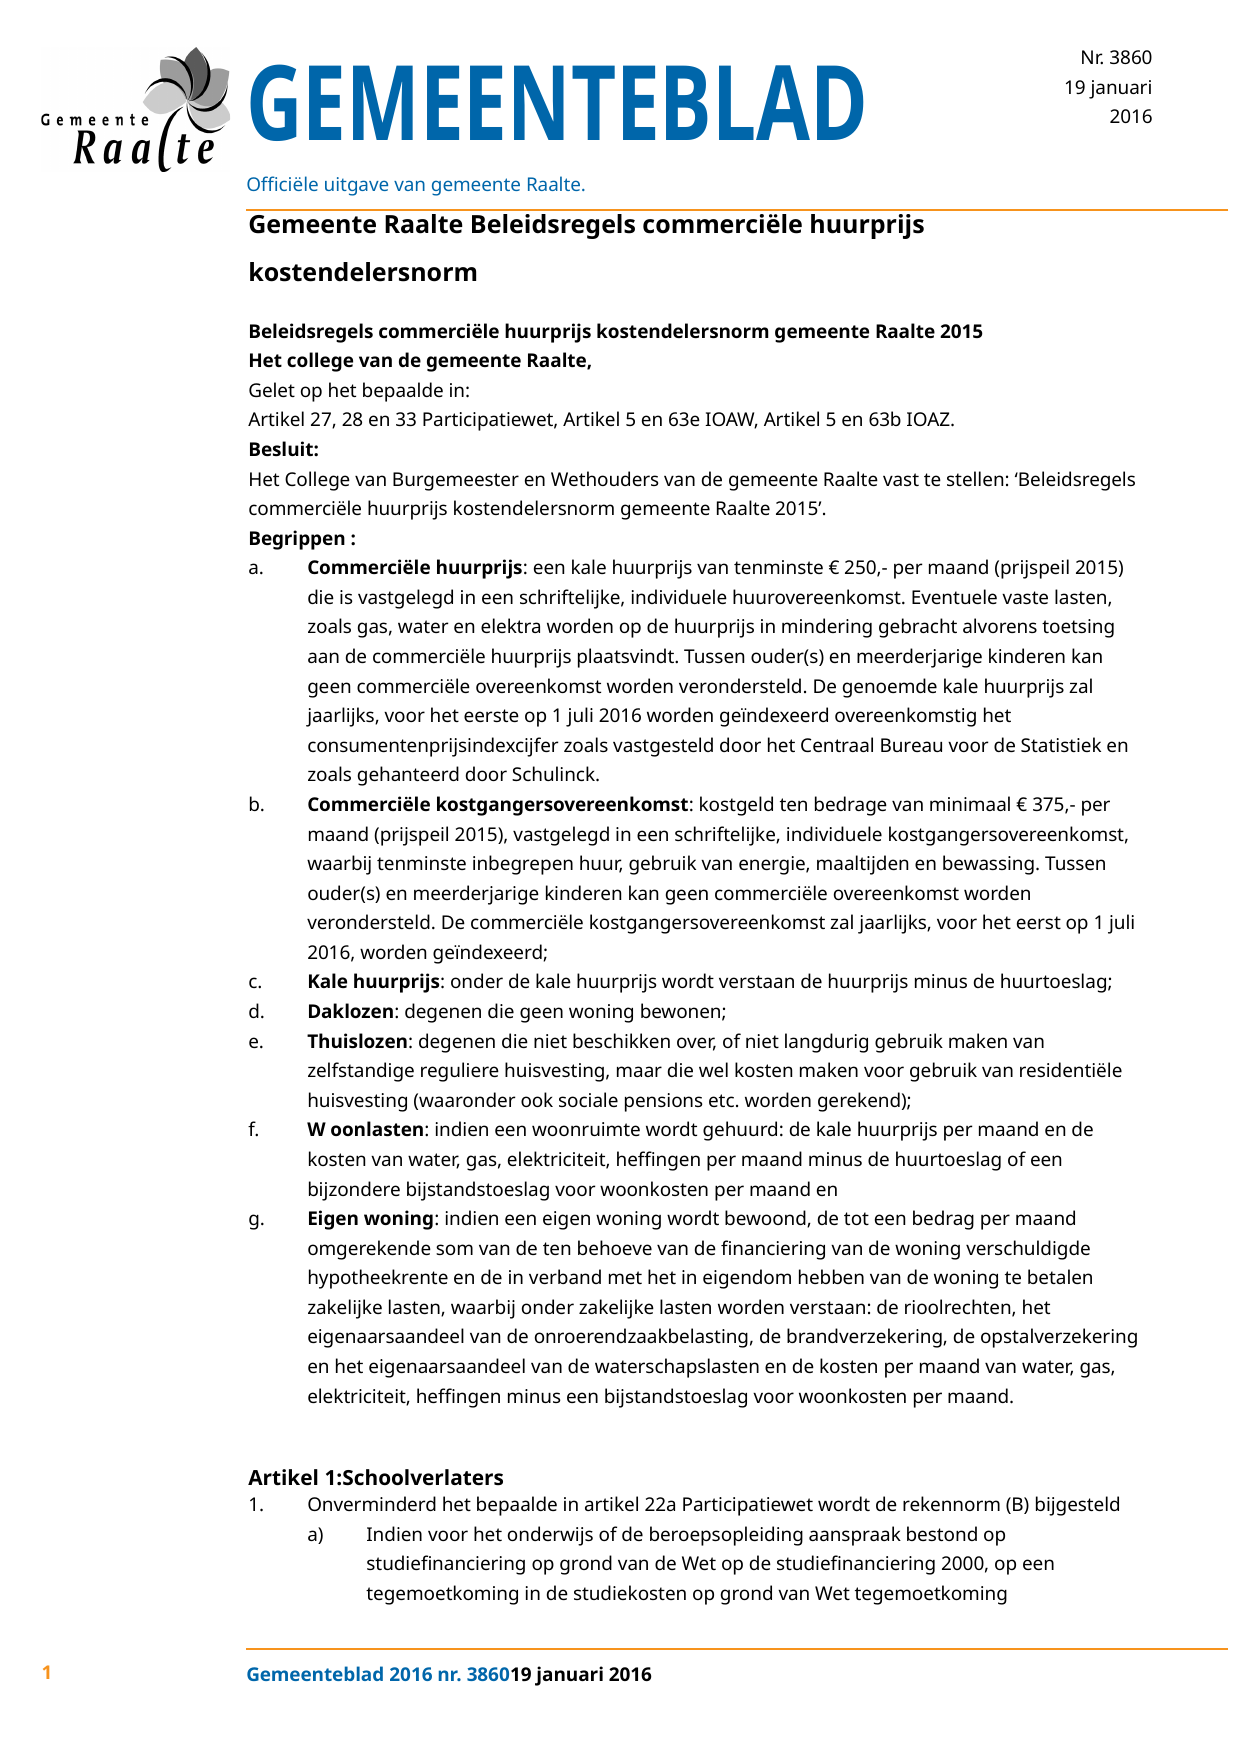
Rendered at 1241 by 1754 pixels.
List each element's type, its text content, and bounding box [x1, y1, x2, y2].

list Thuislozen: degenen die niet beschikken over, of niet langdurig gebruik maken van zelfstandige reguliere huisvesting, maar die wel kosten maken voor gebruik van residentiële huisvesting (waaronder ook sociale pensions etc. worden gerekend); [248, 1028, 1152, 1113]
picture [41, 47, 231, 172]
list Eigen woning: indien een eigen woning wordt bewoond, de tot een bedrag per maand omgerekende som van de ten behoeve van de financiering van de woning verschuldigde hypotheekrente en de in verband met het in eigendom hebben van de woning te betalen zakelijke lasten, waarbij onder zakelijke lasten worden verstaan: de rioolrechten, het eigenaarsaandeel van de onroerendzaakbelasting, de brandverzekering, de opstalverzekering en het eigenaarsaandeel van de waterschapslasten en de kosten per maand van water, gas, elektriciteit, heffingen minus een bijstandstoeslag voor woonkosten per maand. [248, 1205, 1152, 1409]
text Artikel 1:Schoolverlaters [248, 1463, 1152, 1491]
list Kale huurprijs: onder de kale huurprijs wordt verstaan de huurprijs minus de huurtoeslag; [248, 969, 1152, 994]
list W oonlasten: indien een woonruimte wordt gehuurd: de kale huurprijs per maand en de kosten van water, gas, elektriciteit, heffingen per maand minus de huurtoeslag of een bijzondere bijstandstoeslag voor woonkosten per maand en [248, 1117, 1152, 1202]
text Gelet op het bepaalde in: [248, 377, 1152, 403]
text Begrippen : [248, 525, 1152, 551]
text Besluit: [248, 436, 1152, 462]
list Commerciële kostgangersovereenkomst: kostgeld ten bedrage van minimaal € 375,- per maand (prijspeil 2015), vastgelegd in een schriftelijke, individuele kostgangersovereenkomst, waarbij tenminste inbegrepen huur, gebruik van energie, maaltijden en bewassing. Tussen ouder(s) en meerderjarige kinderen kan geen commerciële overeenkomst worden verondersteld. De commerciële kostgangersovereenkomst zal jaarlijks, voor het eerst op 1 juli 2016, worden geïndexeerd; [248, 791, 1152, 965]
text Beleidsregels commerciële huurprijs kostendelersnorm gemeente Raalte 2015 [248, 318, 1152, 344]
text Artikel 27, 28 en 33 Participatiewet, Artikel 5 en 63e IOAW, Artikel 5 en 63b IOAZ. [248, 407, 1152, 432]
text Gemeente Raalte Beleidsregels commerciële huurprijs kostendelersnorm [248, 211, 1152, 288]
text Het college van de gemeente Raalte, [248, 347, 1152, 373]
list Commerciële huurprijs: een kale huurprijs van tenminste € 250,- per maand (prijspeil 2015) die is vastgelegd in een schriftelijke, individuele huurovereenkomst. Eventuele vaste lasten, zoals gas, water en elektra worden op de huurprijs in mindering gebracht alvorens toetsing aan de commerciële huurprijs plaatsvindt. Tussen ouder(s) en meerderjarige kinderen kan geen commerciële overeenkomst worden verondersteld. De genoemde kale huurprijs zal jaarlijks, voor het eerste op 1 juli 2016 worden geïndexeerd overeenkomstig het consumentenprijsindexcijfer zoals vastgesteld door het Centraal Bureau voor de Statistiek en zoals gehanteerd door Schulinck. [248, 554, 1152, 787]
list Daklozen: degenen die geen woning bewonen; [248, 998, 1152, 1024]
list Onverminderd het bepaalde in artikel 22a Participatiewet wordt de rekennorm (B) bijgesteld [248, 1491, 1152, 1517]
text Het College van Burgemeester en Wethouders van de gemeente Raalte vast te stellen: ‘Beleidsregels commerciële huurprijs kostendelersnorm gemeente Raalte 2015’. [248, 466, 1152, 521]
list Indien voor het onderwijs of de beroepsopleiding aanspraak bestond op studiefinanciering op grond van de Wet op de studiefinanciering 2000, op een tegemoetkoming in de studiekosten op grond van Wet tegemoetkoming [307, 1521, 1152, 1606]
